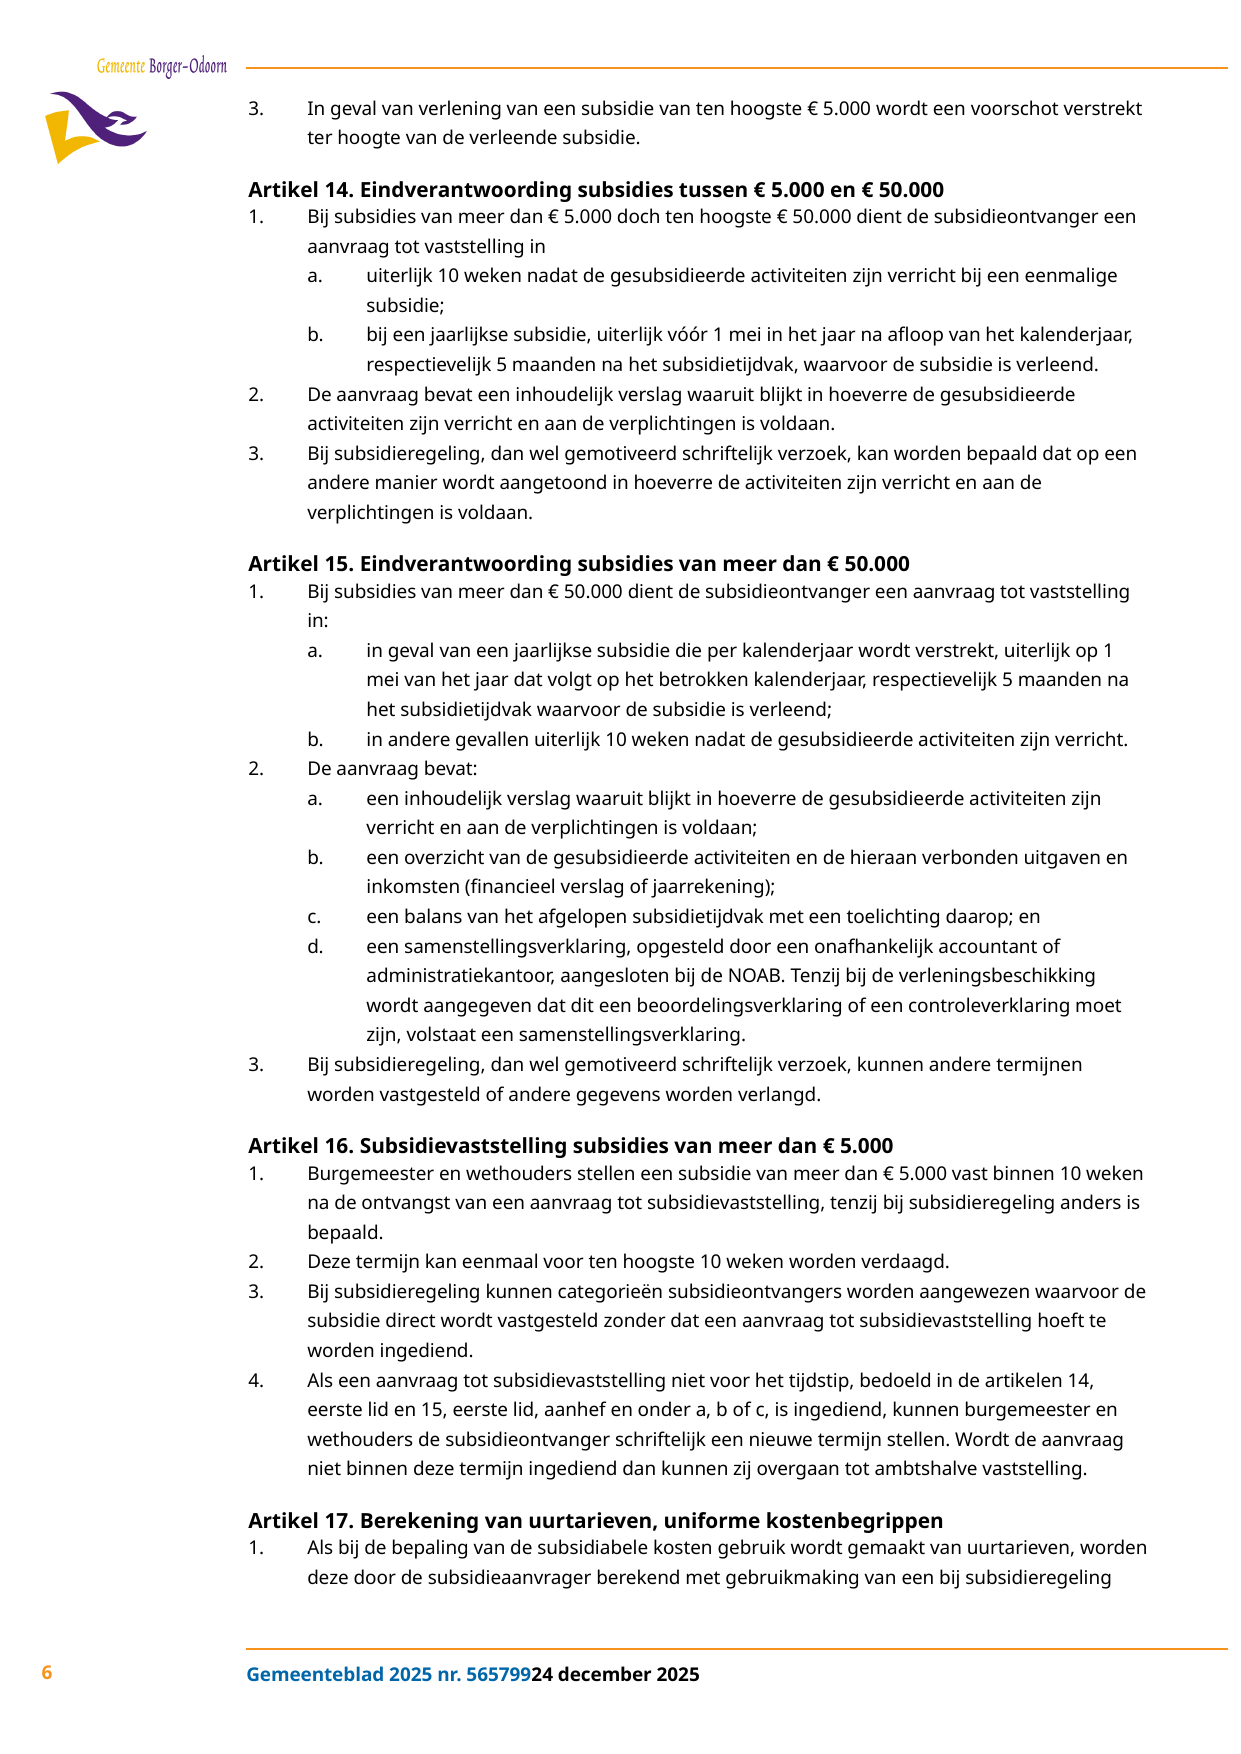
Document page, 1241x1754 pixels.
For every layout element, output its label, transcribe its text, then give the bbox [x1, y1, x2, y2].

picture [41, 47, 231, 172]
text Artikel 14. Eindverantwoording subsidies tussen € 5.000 en € 50.000 [248, 175, 1152, 203]
list uiterlijk 10 weken nadat de gesubsidieerde activiteiten zijn verricht bij een eenmalige subsidie; [307, 262, 1152, 318]
list Bij subsidieregeling, dan wel gemotiveerd schriftelijk verzoek, kunnen andere termijnen worden vastgesteld of andere gegevens worden verlangd. [248, 1051, 1152, 1107]
list Bij subsidieregeling, dan wel gemotiveerd schriftelijk verzoek, kan worden bepaald dat op een andere manier wordt aangetoond in hoeverre de activiteiten zijn verricht en aan de verplichtingen is voldaan. [248, 440, 1152, 525]
list in geval van een jaarlijkse subsidie die per kalenderjaar wordt verstrekt, uiterlijk op 1 mei van het jaar dat volgt op het betrokken kalenderjaar, respectievelijk 5 maanden na het subsidietijdvak waarvoor de subsidie is verleend; [307, 637, 1152, 722]
list Als bij de bepaling van de subsidiabele kosten gebruik wordt gemaakt van uurtarieven, worden deze door de subsidieaanvrager berekend met gebruikmaking van een bij subsidieregeling [248, 1534, 1152, 1590]
text Artikel 16. Subsidievaststelling subsidies van meer dan € 5.000 [248, 1131, 1152, 1160]
list bij een jaarlijkse subsidie, uiterlijk vóór 1 mei in het jaar na afloop van het kalenderjaar, respectievelijk 5 maanden na het subsidietijdvak, waarvoor de subsidie is verleend. [307, 322, 1152, 377]
text Artikel 17. Berekening van uurtarieven, uniforme kostenbegrippen [248, 1506, 1152, 1534]
list Bij subsidies van meer dan € 50.000 dient de subsidieontvanger een aanvraag tot vaststelling in: [248, 578, 1152, 633]
list De aanvraag bevat een inhoudelijk verslag waaruit blijkt in hoeverre de gesubsidieerde activiteiten zijn verricht en aan de verplichtingen is voldaan. [248, 381, 1152, 436]
list In geval van verlening van een subsidie van ten hoogste € 5.000 wordt een voorschot verstrekt ter hoogte van de verleende subsidie. [248, 95, 1152, 150]
list een samenstellingsverklaring, opgesteld door een onafhankelijk accountant of administratiekantoor, aangesloten bij de NOAB. Tenzij bij de verleningsbeschikking wordt aangegeven dat dit een beoordelingsverklaring of een controleverklaring moet zijn, volstaat een samenstellingsverklaring. [307, 933, 1152, 1047]
list Deze termijn kan eenmaal voor ten hoogste 10 weken worden verdaagd. [248, 1248, 1152, 1274]
list Als een aanvraag tot subsidievaststelling niet voor het tijdstip, bedoeld in de artikelen 14, eerste lid en 15, eerste lid, aanhef en onder a, b of c, is ingediend, kunnen burgemeester en wethouders de subsidieontvanger schriftelijk een nieuwe termijn stellen. Wordt de aanvraag niet binnen deze termijn ingediend dan kunnen zij overgaan tot ambtshalve vaststelling. [248, 1367, 1152, 1481]
list in andere gevallen uiterlijk 10 weken nadat de gesubsidieerde activiteiten zijn verricht. [307, 726, 1152, 752]
list Bij subsidieregeling kunnen categorieën subsidieontvangers worden aangewezen waarvoor de subsidie direct wordt vastgesteld zonder dat een aanvraag tot subsidievaststelling hoeft te worden ingediend. [248, 1278, 1152, 1363]
list De aanvraag bevat: [248, 755, 1152, 781]
list een overzicht van de gesubsidieerde activiteiten en de hieraan verbonden uitgaven en inkomsten (financieel verslag of jaarrekening); [307, 844, 1152, 899]
list een inhoudelijk verslag waaruit blijkt in hoeverre de gesubsidieerde activiteiten zijn verricht en aan de verplichtingen is voldaan; [307, 785, 1152, 840]
list Burgemeester en wethouders stellen een subsidie van meer dan € 5.000 vast binnen 10 weken na de ontvangst van een aanvraag tot subsidievaststelling, tenzij bij subsidieregeling anders is bepaald. [248, 1160, 1152, 1244]
text Artikel 15. Eindverantwoording subsidies van meer dan € 50.000 [248, 549, 1152, 578]
list een balans van het afgelopen subsidietijdvak met een toelichting daarop; en [307, 903, 1152, 929]
list Bij subsidies van meer dan € 5.000 doch ten hoogste € 50.000 dient de subsidieontvanger een aanvraag tot vaststelling in [248, 203, 1152, 258]
